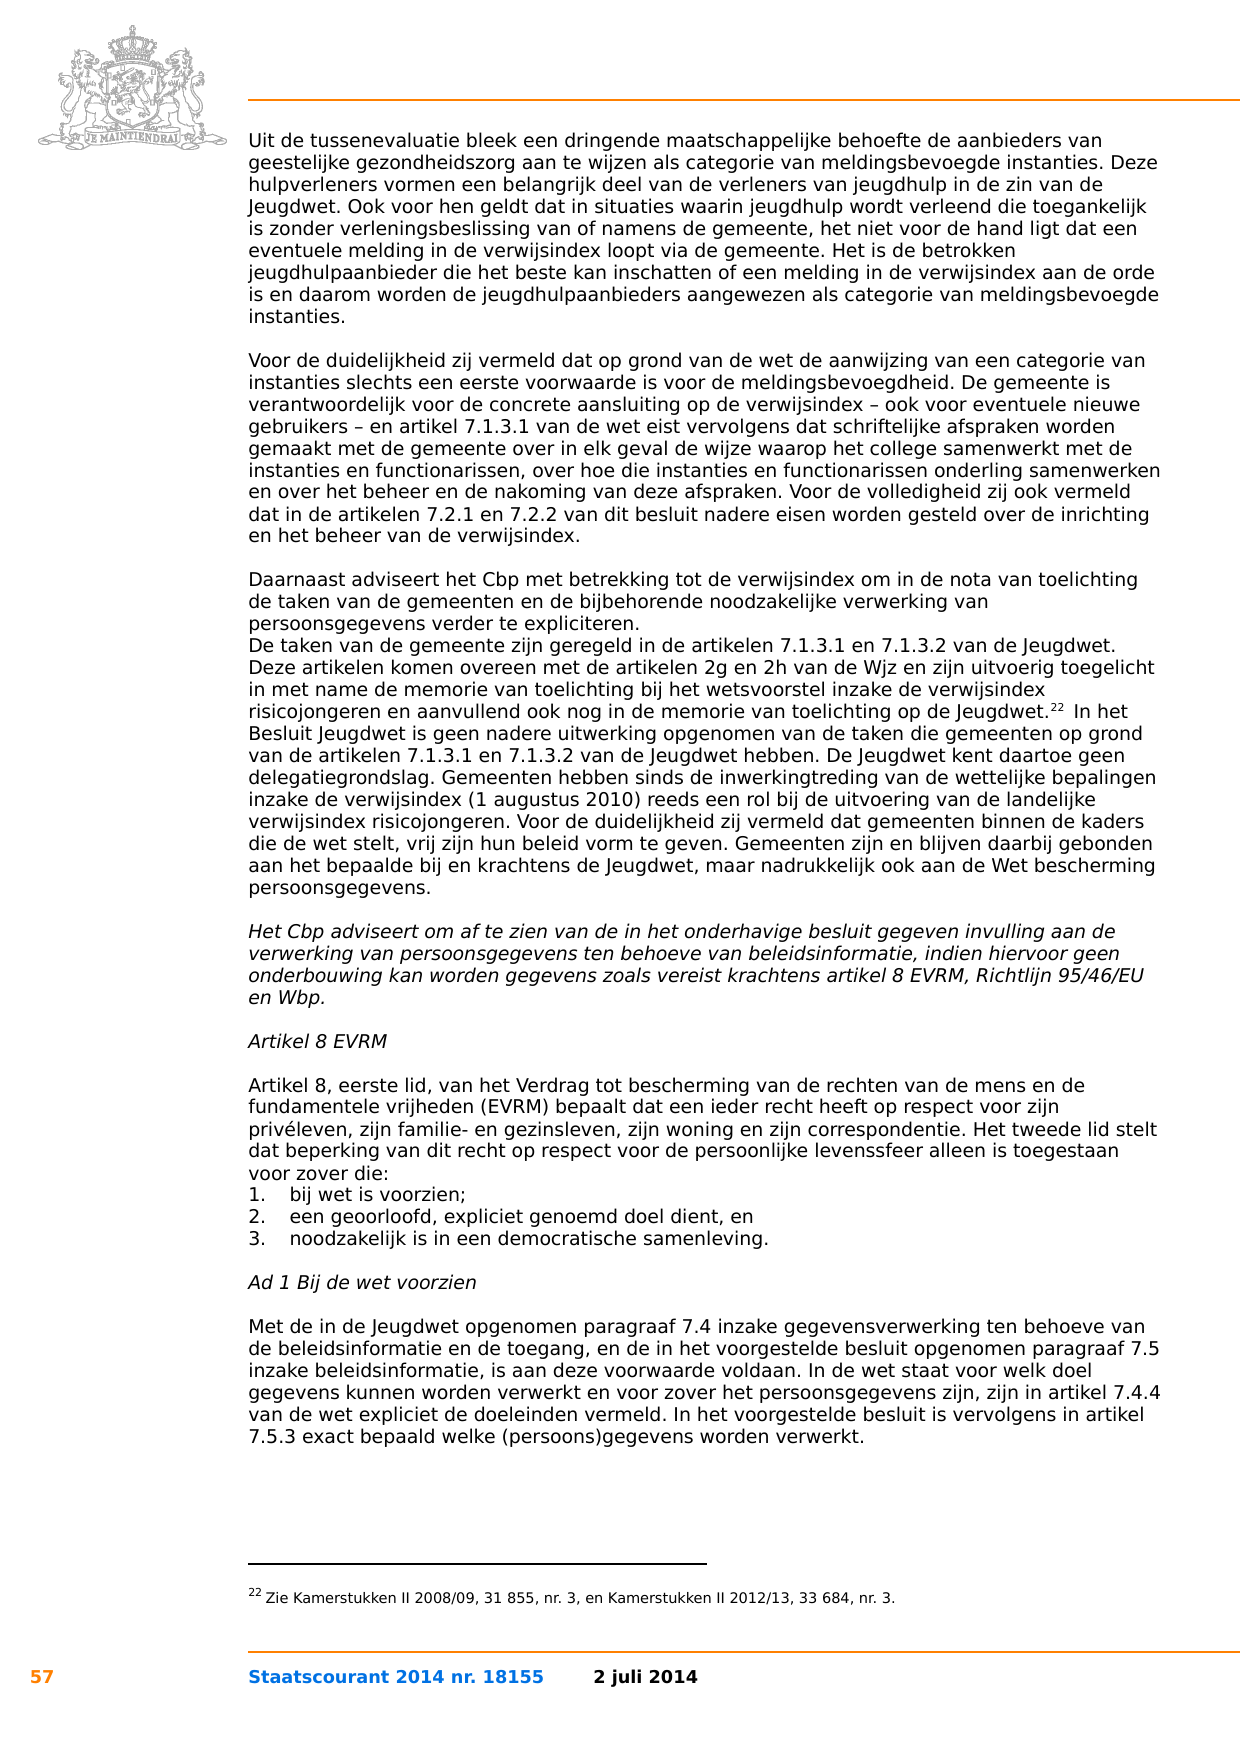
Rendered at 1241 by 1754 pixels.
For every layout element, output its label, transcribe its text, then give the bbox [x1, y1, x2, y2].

text Voor de duidelijkheid zij vermeld dat op grond van de wet de aanwijzing van een categorie van instanties slechts een eerste voorwaarde is voor de meldingsbevoegdheid. De gemeente is verantwoordelijk voor de concrete aansluiting op de verwijsindex – ook voor eventuele nieuwe gebruikers – en artikel 7.1.3.1 van de wet eist vervolgens dat schriftelijke afspraken worden gemaakt met de gemeente over in elk geval de wijze waarop het college samenwerkt met de instanties en functionarissen, over hoe die instanties en functionarissen onderling samenwerken en over het beheer en de nakoming van deze afspraken. Voor de volledigheid zij ook vermeld dat in de artikelen 7.2.1 en 7.2.2 van dit besluit nadere eisen worden gesteld over de inrichting en het beheer van de verwijsindex. [248, 349, 1163, 547]
text Daarnaast adviseert het Cbp met betrekking tot de verwijsindex om in de nota van toelichting de taken van de gemeenten en de bijbehorende noodzakelijke verwerking van persoonsgegevens verder te expliciteren. [248, 569, 1163, 635]
text Zie Kamerstukken II 2008/09, 31 855, nr. 3, en Kamerstukken II 2012/13, 33 684, nr. 3. [248, 1586, 1163, 1608]
text Artikel 8, eerste lid, van het Verdrag tot bescherming van de rechten van de mens en de fundamentele vrijheden (EVRM) bepaalt dat een ieder recht heeft op respect voor zijn privéleven, zijn familie- en gezinsleven, zijn woning en zijn correspondentie. Het tweede lid stelt dat beperking van dit recht op respect voor de persoonlijke levenssfeer alleen is toegestaan voor zover die: [248, 1074, 1163, 1184]
text De taken van de gemeente zijn geregeld in de artikelen 7.1.3.1 en 7.1.3.2 van de Jeugdwet. Deze artikelen komen overeen met de artikelen 2g en 2h van de Wjz en zijn uitvoerig toegelicht in met name de memorie van toelichting bij het wetsvoorstel inzake de verwijsindex risicojongeren en aanvullend ook nog in de memorie van toelichting op de Jeugdwet. In het Besluit Jeugdwet is geen nadere uitwerking opgenomen van de taken die gemeenten op grond van de artikelen 7.1.3.1 en 7.1.3.2 van de Jeugdwet hebben. De Jeugdwet kent daartoe geen delegatiegrondslag. Gemeenten hebben sinds de inwerkingtreding van de wettelijke bepalingen inzake de verwijsindex (1 augustus 2010) reeds een rol bij de uitvoering van de landelijke verwijsindex risicojongeren. Voor de duidelijkheid zij vermeld dat gemeenten binnen de kaders die de wet stelt, vrij zijn hun beleid vorm te geven. Gemeenten zijn en blijven daarbij gebonden aan het bepaalde bij en krachtens de Jeugdwet, maar nadrukkelijk ook aan de Wet bescherming persoonsgegevens. [248, 635, 1163, 899]
text 3. noodzakelijk is in een democratische samenleving. [248, 1228, 1163, 1250]
subtitle Artikel 8 EVRM [248, 1031, 1163, 1053]
subtitle Ad 1 Bij de wet voorzien [248, 1272, 1163, 1294]
text Met de in de Jeugdwet opgenomen paragraaf 7.4 inzake gegevensverwerking ten behoeve van de beleidsinformatie en de toegang, en de in het voorgestelde besluit opgenomen paragraaf 7.5 inzake beleidsinformatie, is aan deze voorwaarde voldaan. In de wet staat voor welk doel gegevens kunnen worden verwerkt en voor zover het persoonsgegevens zijn, zijn in artikel 7.4.4 van de wet expliciet de doeleinden vermeld. In het voorgestelde besluit is vervolgens in artikel 7.5.3 exact bepaald welke (persoons)gegevens worden verwerkt. [248, 1316, 1163, 1448]
text Het Cbp adviseert om af te zien van de in het onderhavige besluit gegeven invulling aan de verwerking van persoonsgegevens ten behoeve van beleidsinformatie, indien hiervoor geen onderbouwing kan worden gegevens zoals vereist krachtens artikel 8 EVRM, Richtlijn 95/46/EU en Wbp. [248, 921, 1163, 1009]
text Uit de tussenevaluatie bleek een dringende maatschappelijke behoefte de aanbieders van geestelijke gezondheidszorg aan te wijzen als categorie van meldingsbevoegde instanties. Deze hulpverleners vormen een belangrijk deel van de verleners van jeugdhulp in de zin van de Jeugdwet. Ook voor hen geldt dat in situaties waarin jeugdhulp wordt verleend die toegankelijk is zonder verleningsbeslissing van of namens de gemeente, het niet voor de hand ligt dat een eventuele melding in de verwijsindex loopt via de gemeente. Het is de betrokken jeugdhulpaanbieder die het beste kan inschatten of een melding in de verwijsindex aan de orde is en daarom worden de jeugdhulpaanbieders aangewezen als categorie van meldingsbevoegde instanties. [248, 130, 1163, 328]
text 1. bij wet is voorzien; [248, 1184, 1163, 1206]
text 2. een geoorloofd, expliciet genoemd doel dient, en [248, 1206, 1163, 1228]
picture [38, 25, 227, 150]
